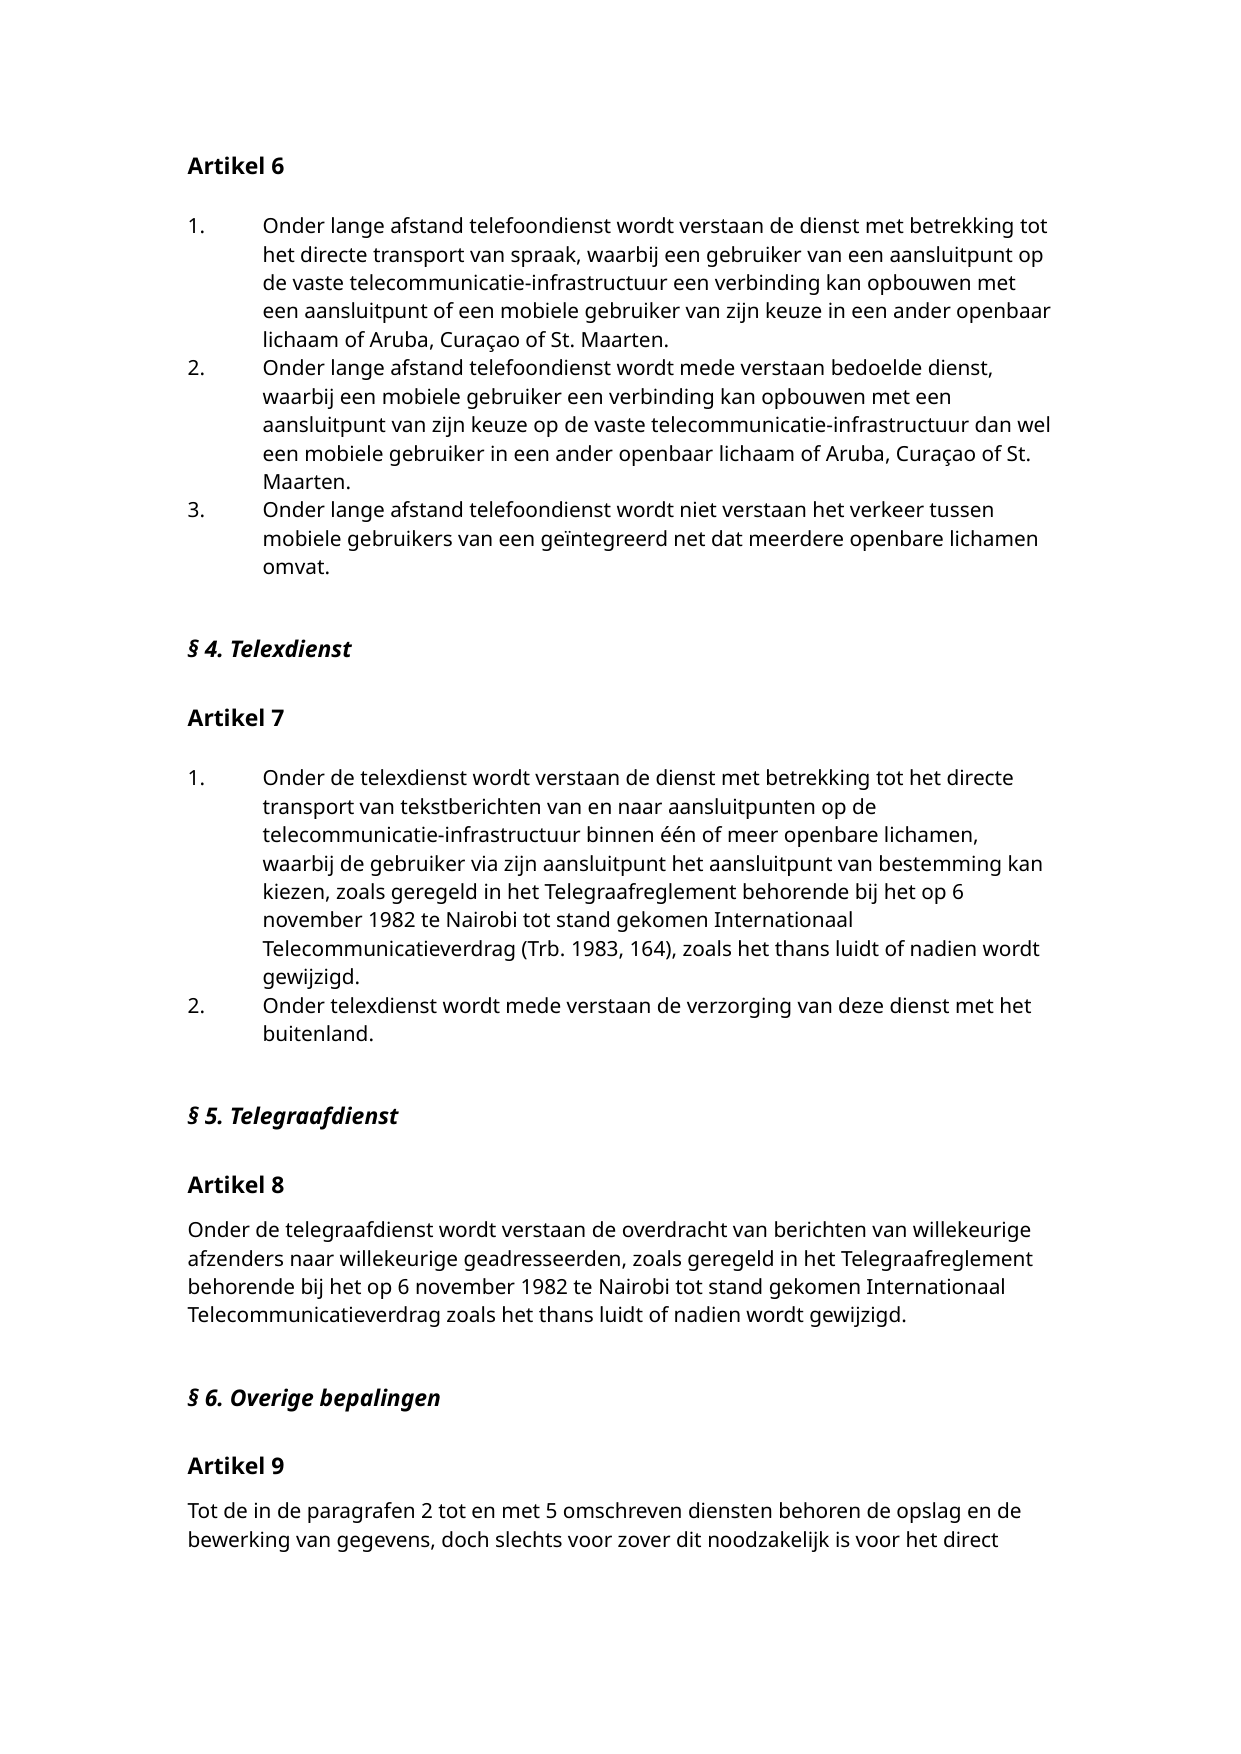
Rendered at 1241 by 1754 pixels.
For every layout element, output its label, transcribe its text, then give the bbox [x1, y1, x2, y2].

list Onder de telexdienst wordt verstaan de dienst met betrekking tot het directe transport van tekstberichten van en naar aansluitpunten op de telecommunicatie-infrastructuur binnen één of meer openbare lichamen, waarbij de gebruiker via zijn aansluitpunt het aansluitpunt van bestemming kan kiezen, zoals geregeld in het Telegraafreglement behorende bij het op 6 november 1982 te Nairobi tot stand gekomen Internationaal Telecommunicatieverdrag (Trb. 1983, 164), zoals het thans luidt of nadien wordt gewijzigd. [187, 763, 1053, 991]
subtitle § 4. Telexdienst [187, 633, 1053, 665]
subtitle Artikel 7 [187, 702, 1053, 733]
list Onder lange afstand telefoondienst wordt mede verstaan bedoelde dienst, waarbij een mobiele gebruiker een verbinding kan opbouwen met een aansluitpunt van zijn keuze op de vaste telecommunicatie-infrastructuur dan wel een mobiele gebruiker in een ander openbaar lichaam of Aruba, Curaçao of St. Maarten. [187, 353, 1053, 496]
text Tot de in de paragrafen 2 tot en met 5 omschreven diensten behoren de opslag en de bewerking van gegevens, doch slechts voor zover dit noodzakelijk is voor het direct [187, 1497, 1053, 1553]
subtitle Artikel 8 [187, 1169, 1053, 1200]
list Onder lange afstand telefoondienst wordt niet verstaan het verkeer tussen mobiele gebruikers van een geïntegreerd net dat meerdere openbare lichamen omvat. [187, 496, 1053, 581]
subtitle Artikel 9 [187, 1450, 1053, 1482]
subtitle Artikel 6 [187, 150, 1053, 181]
subtitle § 5. Telegraafdienst [187, 1100, 1053, 1132]
list Onder telexdienst wordt mede verstaan de verzorging van deze dienst met het buitenland. [187, 991, 1053, 1048]
list Onder lange afstand telefoondienst wordt verstaan de dienst met betrekking tot het directe transport van spraak, waarbij een gebruiker van een aansluitpunt op de vaste telecommunicatie-infrastructuur een verbinding kan opbouwen met een aansluitpunt of een mobiele gebruiker van zijn keuze in een ander openbaar lichaam of Aruba, Curaçao of St. Maarten. [187, 211, 1053, 353]
subtitle § 6. Overige bepalingen [187, 1382, 1053, 1413]
text Onder de telegraafdienst wordt verstaan de overdracht van berichten van willekeurige afzenders naar willekeurige geadresseerden, zoals geregeld in het Telegraafreglement behorende bij het op 6 november 1982 te Nairobi tot stand gekomen Internationaal Telecommunicatieverdrag zoals het thans luidt of nadien wordt gewijzigd. [187, 1215, 1053, 1329]
